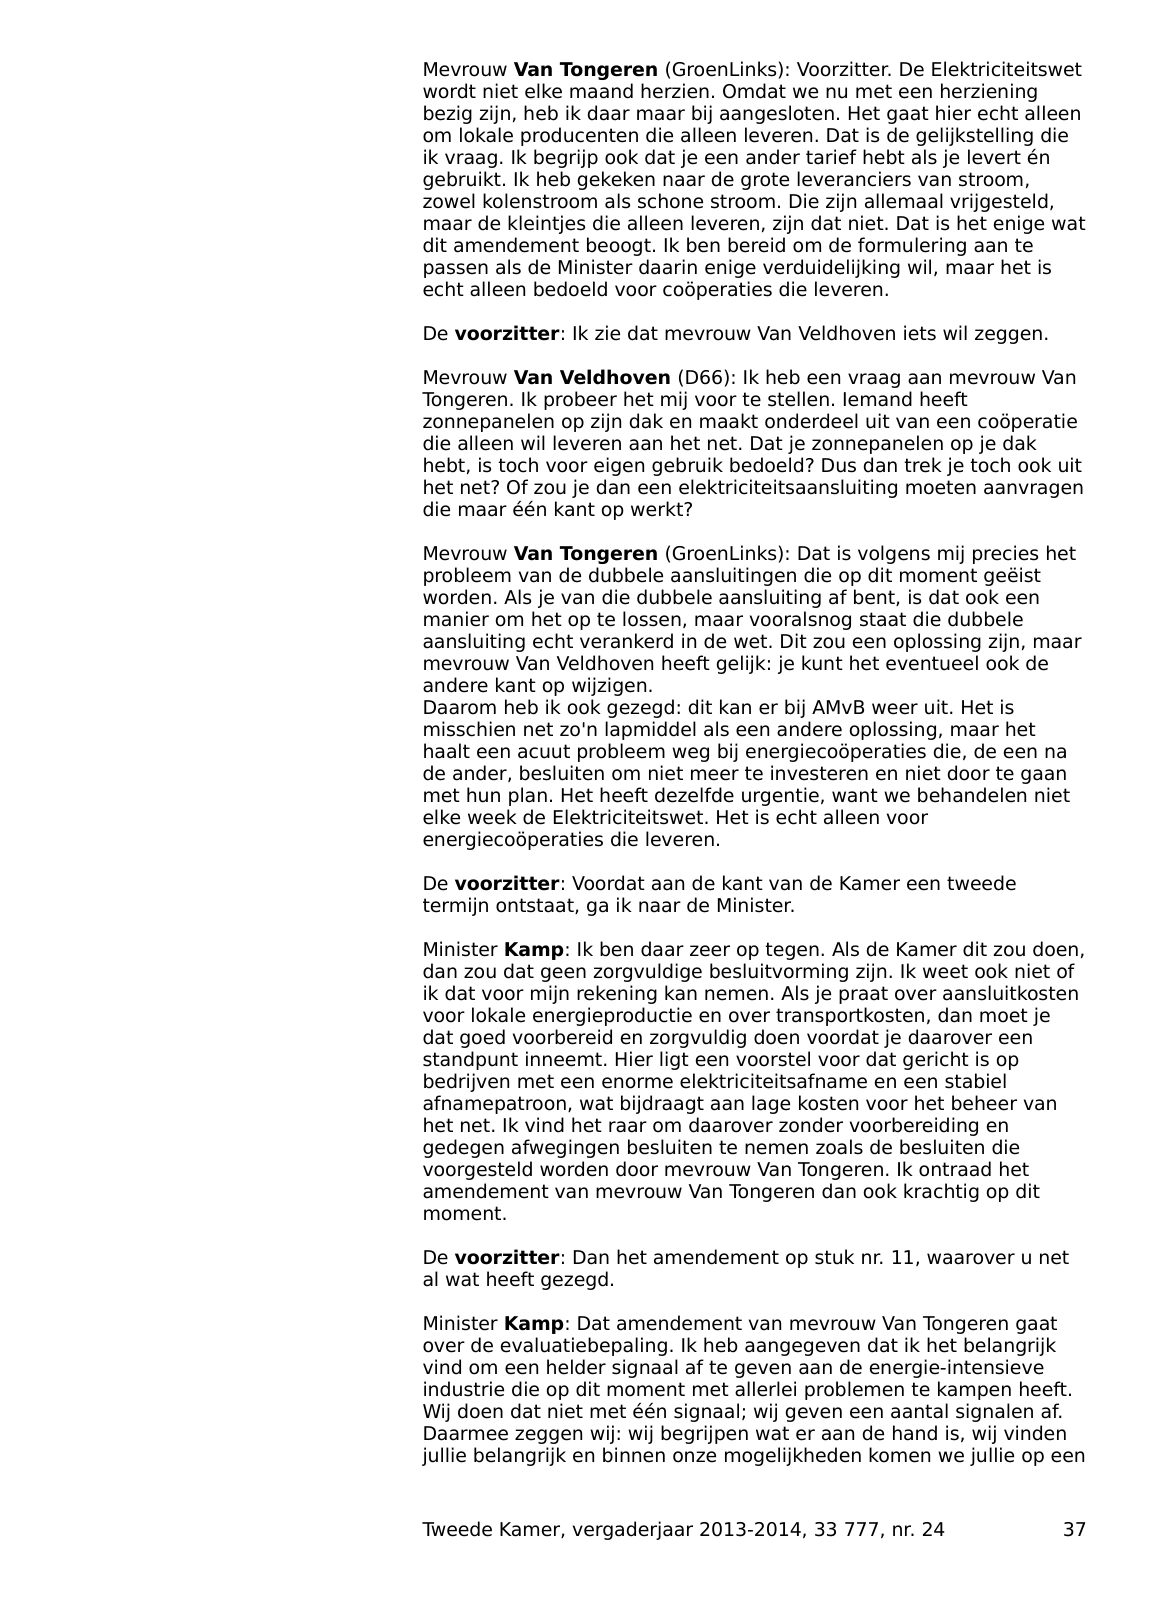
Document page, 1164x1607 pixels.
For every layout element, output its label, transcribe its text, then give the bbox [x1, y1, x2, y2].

text Mevrouw Van Tongeren (GroenLinks): Voorzitter. De Elektriciteitswet wordt niet elke maand herzien. Omdat we nu met een herziening bezig zijn, heb ik daar maar bij aangesloten. Het gaat hier echt alleen om lokale producenten die alleen leveren. Dat is de gelijkstelling die ik vraag. Ik begrijp ook dat je een ander tarief hebt als je levert én gebruikt. Ik heb gekeken naar de grote leveranciers van stroom, zowel kolenstroom als schone stroom. Die zijn allemaal vrijgesteld, maar de kleintjes die alleen leveren, zijn dat niet. Dat is het enige wat dit amendement beoogt. Ik ben bereid om de formulering aan te passen als de Minister daarin enige verduidelijking wil, maar het is echt alleen bedoeld voor coöperaties die leveren. [422, 59, 1087, 301]
text De voorzitter: Ik zie dat mevrouw Van Veldhoven iets wil zeggen. [422, 323, 1087, 345]
text Mevrouw Van Veldhoven (D66): Ik heb een vraag aan mevrouw Van Tongeren. Ik probeer het mij voor te stellen. Iemand heeft zonnepanelen op zijn dak en maakt onderdeel uit van een coöperatie die alleen wil leveren aan het net. Dat je zonnepanelen op je dak hebt, is toch voor eigen gebruik bedoeld? Dus dan trek je toch ook uit het net? Of zou je dan een elektriciteitsaansluiting moeten aanvragen die maar één kant op werkt? [422, 367, 1087, 521]
text Daarom heb ik ook gezegd: dit kan er bij AMvB weer uit. Het is misschien net zo'n lapmiddel als een andere oplossing, maar het haalt een acuut probleem weg bij energiecoöperaties die, de een na de ander, besluiten om niet meer te investeren en niet door te gaan met hun plan. Het heeft dezelfde urgentie, want we behandelen niet elke week de Elektriciteitswet. Het is echt alleen voor energiecoöperaties die leveren. [422, 697, 1087, 851]
text Minister Kamp: Ik ben daar zeer op tegen. Als de Kamer dit zou doen, dan zou dat geen zorgvuldige besluitvorming zijn. Ik weet ook niet of ik dat voor mijn rekening kan nemen. Als je praat over aansluitkosten voor lokale energieproductie en over transportkosten, dan moet je dat goed voorbereid en zorgvuldig doen voordat je daarover een standpunt inneemt. Hier ligt een voorstel voor dat gericht is op bedrijven met een enorme elektriciteitsafname en een stabiel afnamepatroon, wat bijdraagt aan lage kosten voor het beheer van het net. Ik vind het raar om daarover zonder voorbereiding en gedegen afwegingen besluiten te nemen zoals de besluiten die voorgesteld worden door mevrouw Van Tongeren. Ik ontraad het amendement van mevrouw Van Tongeren dan ook krachtig op dit moment. [422, 939, 1087, 1225]
text Minister Kamp: Dat amendement van mevrouw Van Tongeren gaat over de evaluatiebepaling. Ik heb aangegeven dat ik het belangrijk vind om een helder signaal af te geven aan de energie-intensieve industrie die op dit moment met allerlei problemen te kampen heeft. Wij doen dat niet met één signaal; wij geven een aantal signalen af. Daarmee zeggen wij: wij begrijpen wat er aan de hand is, wij vinden jullie belangrijk en binnen onze mogelijkheden komen we jullie op een [422, 1313, 1087, 1467]
text De voorzitter: Dan het amendement op stuk nr. 11, waarover u net al wat heeft gezegd. [422, 1247, 1087, 1291]
text Mevrouw Van Tongeren (GroenLinks): Dat is volgens mij precies het probleem van de dubbele aansluitingen die op dit moment geëist worden. Als je van die dubbele aansluiting af bent, is dat ook een manier om het op te lossen, maar vooralsnog staat die dubbele aansluiting echt verankerd in de wet. Dit zou een oplossing zijn, maar mevrouw Van Veldhoven heeft gelijk: je kunt het eventueel ook de andere kant op wijzigen. [422, 543, 1087, 697]
text De voorzitter: Voordat aan de kant van de Kamer een tweede termijn ontstaat, ga ik naar de Minister. [422, 873, 1087, 917]
